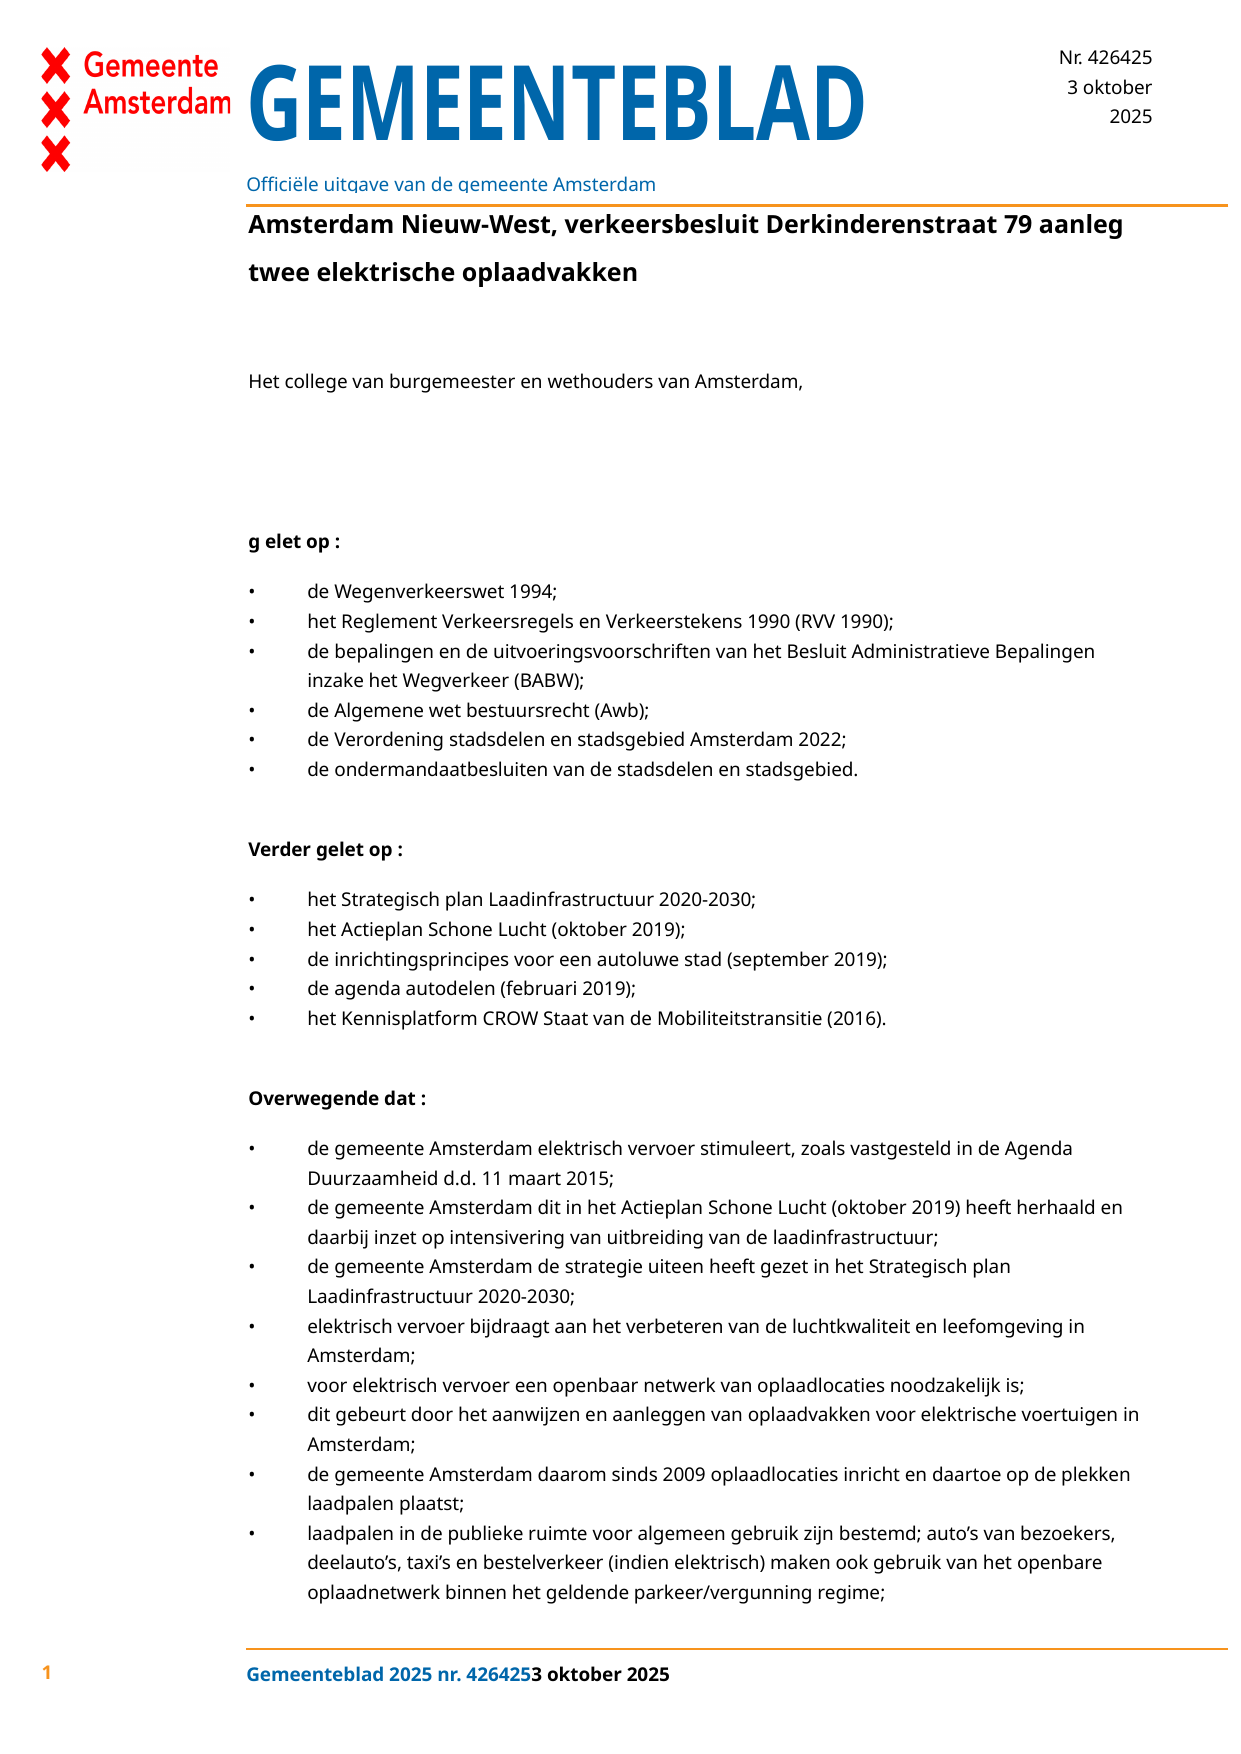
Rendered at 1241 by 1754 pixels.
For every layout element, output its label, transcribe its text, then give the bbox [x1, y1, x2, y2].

list de Verordening stadsdelen en stadsgebied Amsterdam 2022; [248, 727, 1152, 752]
list de gemeente Amsterdam elektrisch vervoer stimuleert, zoals vastgesteld in de Agenda Duurzaamheid d.d. 11 maart 2015; [248, 1135, 1152, 1191]
list de Wegenverkeerswet 1994; [248, 579, 1152, 604]
list laadpalen in de publieke ruimte voor algemeen gebruik zijn bestemd; auto’s van bezoekers, deelauto’s, taxi’s en bestelverkeer (indien elektrisch) maken ook gebruik van het openbare oplaadnetwerk binnen het geldende parkeer/vergunning regime; [248, 1520, 1152, 1605]
list de agenda autodelen (februari 2019); [248, 975, 1152, 1001]
list het Kennisplatform CROW Staat van de Mobiliteitstransitie (2016). [248, 1005, 1152, 1031]
list de gemeente Amsterdam daarom sinds 2009 oplaadlocaties inricht en daartoe op de plekken laadpalen plaatst; [248, 1461, 1152, 1516]
list de Algemene wet bestuursrecht (Awb); [248, 697, 1152, 723]
list de ondermandaatbesluiten van de stadsdelen en stadsgebied. [248, 756, 1152, 782]
list de gemeente Amsterdam de strategie uiteen heeft gezet in het Strategisch plan Laadinfrastructuur 2020-2030; [248, 1254, 1152, 1309]
list de bepalingen en de uitvoeringsvoorschriften van het Besluit Administratieve Bepalingen inzake het Wegverkeer (BABW); [248, 638, 1152, 693]
list voor elektrisch vervoer een openbaar netwerk van oplaadlocaties noodzakelijk is; [248, 1372, 1152, 1398]
list het Reglement Verkeersregels en Verkeerstekens 1990 (RVV 1990); [248, 608, 1152, 634]
list dit gebeurt door het aanwijzen en aanleggen van oplaadvakken voor elektrische voertuigen in Amsterdam; [248, 1402, 1152, 1457]
list het Strategisch plan Laadinfrastructuur 2020-2030; [248, 887, 1152, 912]
text g elet op : [248, 528, 1152, 554]
text Overwegende dat : [248, 1085, 1152, 1111]
text Verder gelet op : [248, 836, 1152, 862]
picture [41, 47, 231, 172]
list de inrichtingsprincipes voor een autoluwe stad (september 2019); [248, 946, 1152, 971]
list het Actieplan Schone Lucht (oktober 2019); [248, 916, 1152, 942]
text Amsterdam Nieuw-West, verkeersbesluit Derkinderenstraat 79 aanleg twee elektrische oplaadvakken [248, 207, 1152, 288]
list elektrisch vervoer bijdraagt aan het verbeteren van de luchtkwaliteit en leefomgeving in Amsterdam; [248, 1313, 1152, 1368]
text Het college van burgemeester en wethouders van Amsterdam, [248, 368, 1152, 394]
list de gemeente Amsterdam dit in het Actieplan Schone Lucht (oktober 2019) heeft herhaald en daarbij inzet op intensivering van uitbreiding van de laadinfrastructuur; [248, 1194, 1152, 1250]
